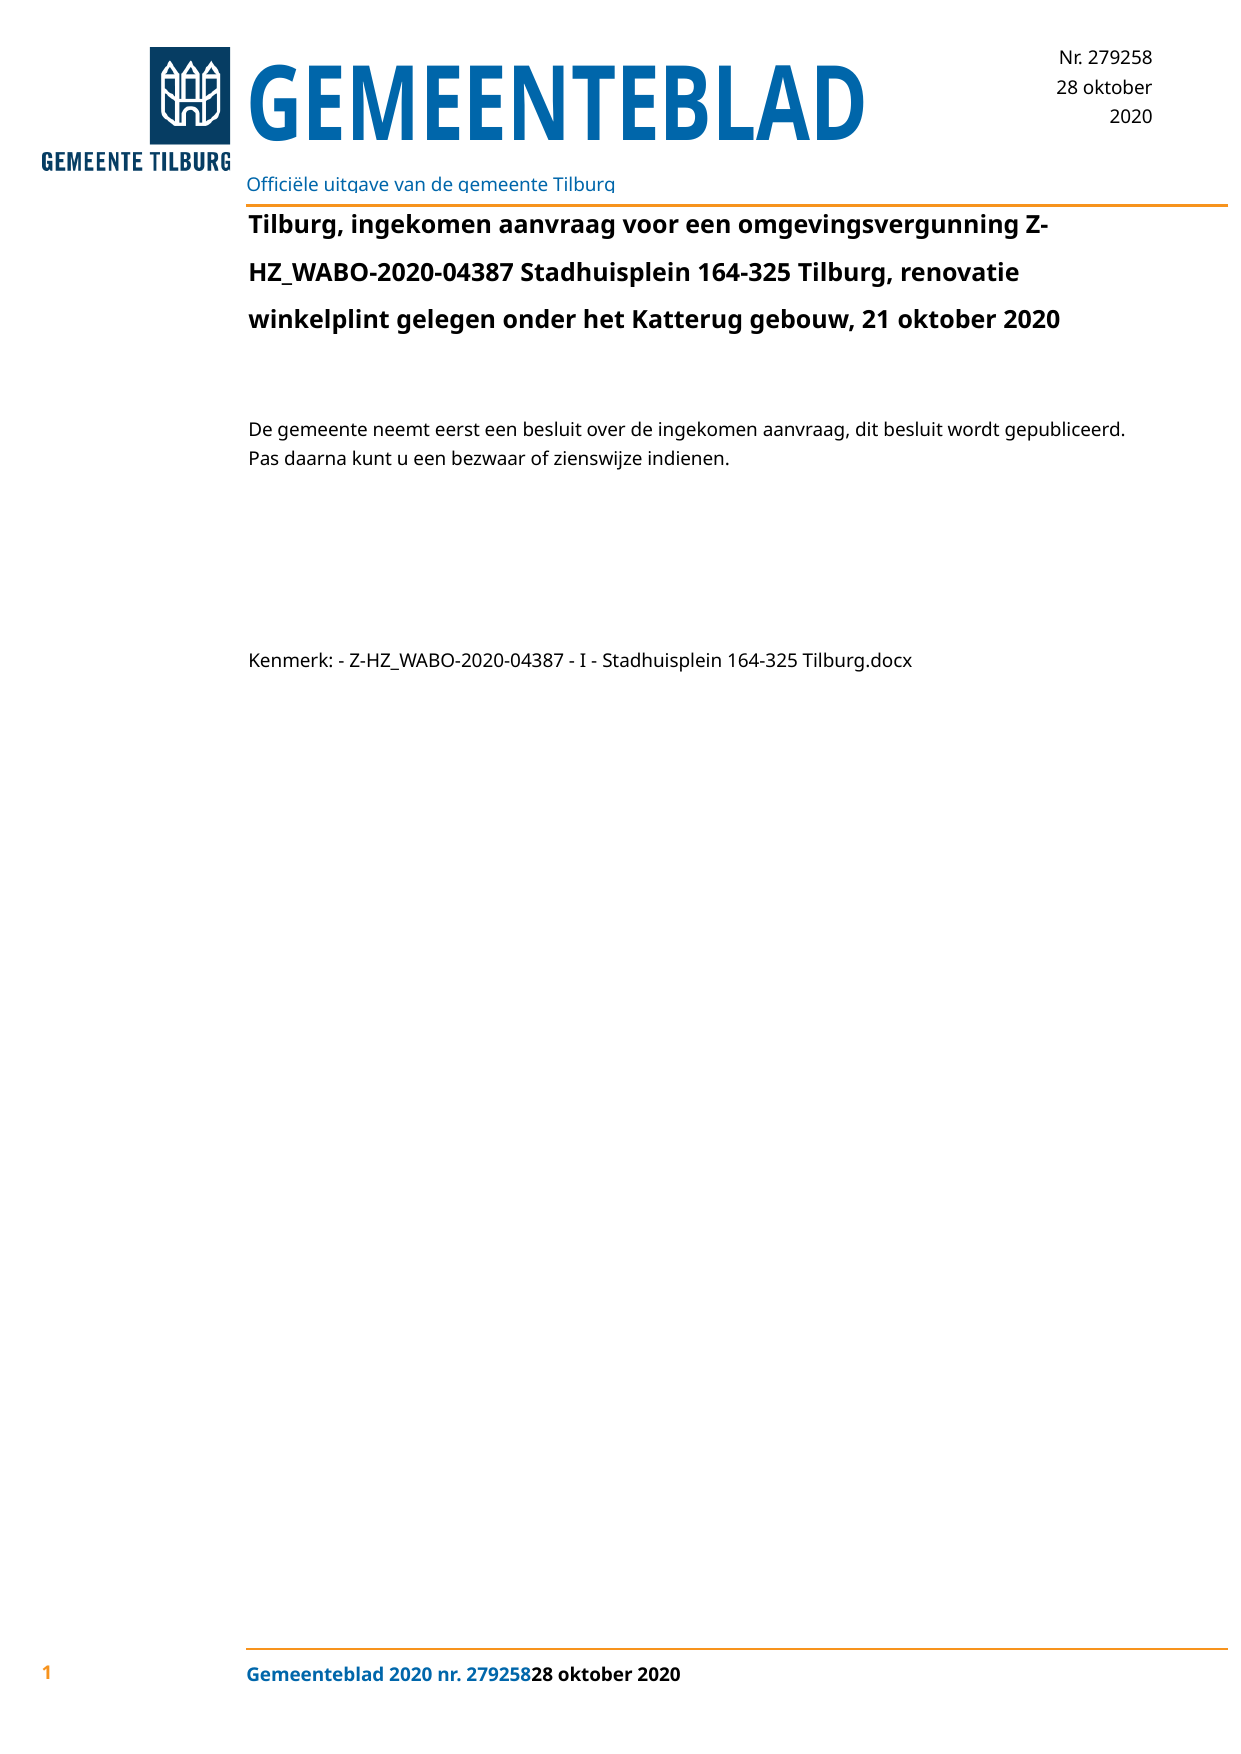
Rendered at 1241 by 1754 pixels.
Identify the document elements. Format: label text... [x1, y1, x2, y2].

picture [41, 47, 231, 172]
text De gemeente neemt eerst een besluit over de ingekomen aanvraag, dit besluit wordt gepubliceerd. Pas daarna kunt u een bezwaar of zienswijze indienen. [248, 416, 1152, 471]
text Tilburg, ingekomen aanvraag voor een omgevingsvergunning Z-HZ_WABO-2020-04387 Stadhuisplein 164-325 Tilburg, renovatie winkelplint gelegen onder het Katterug gebouw, 21 oktober 2020 [248, 207, 1152, 336]
text Kenmerk: - Z-HZ_WABO-2020-04387 - I - Stadhuisplein 164-325 Tilburg.docx [248, 647, 1152, 673]
